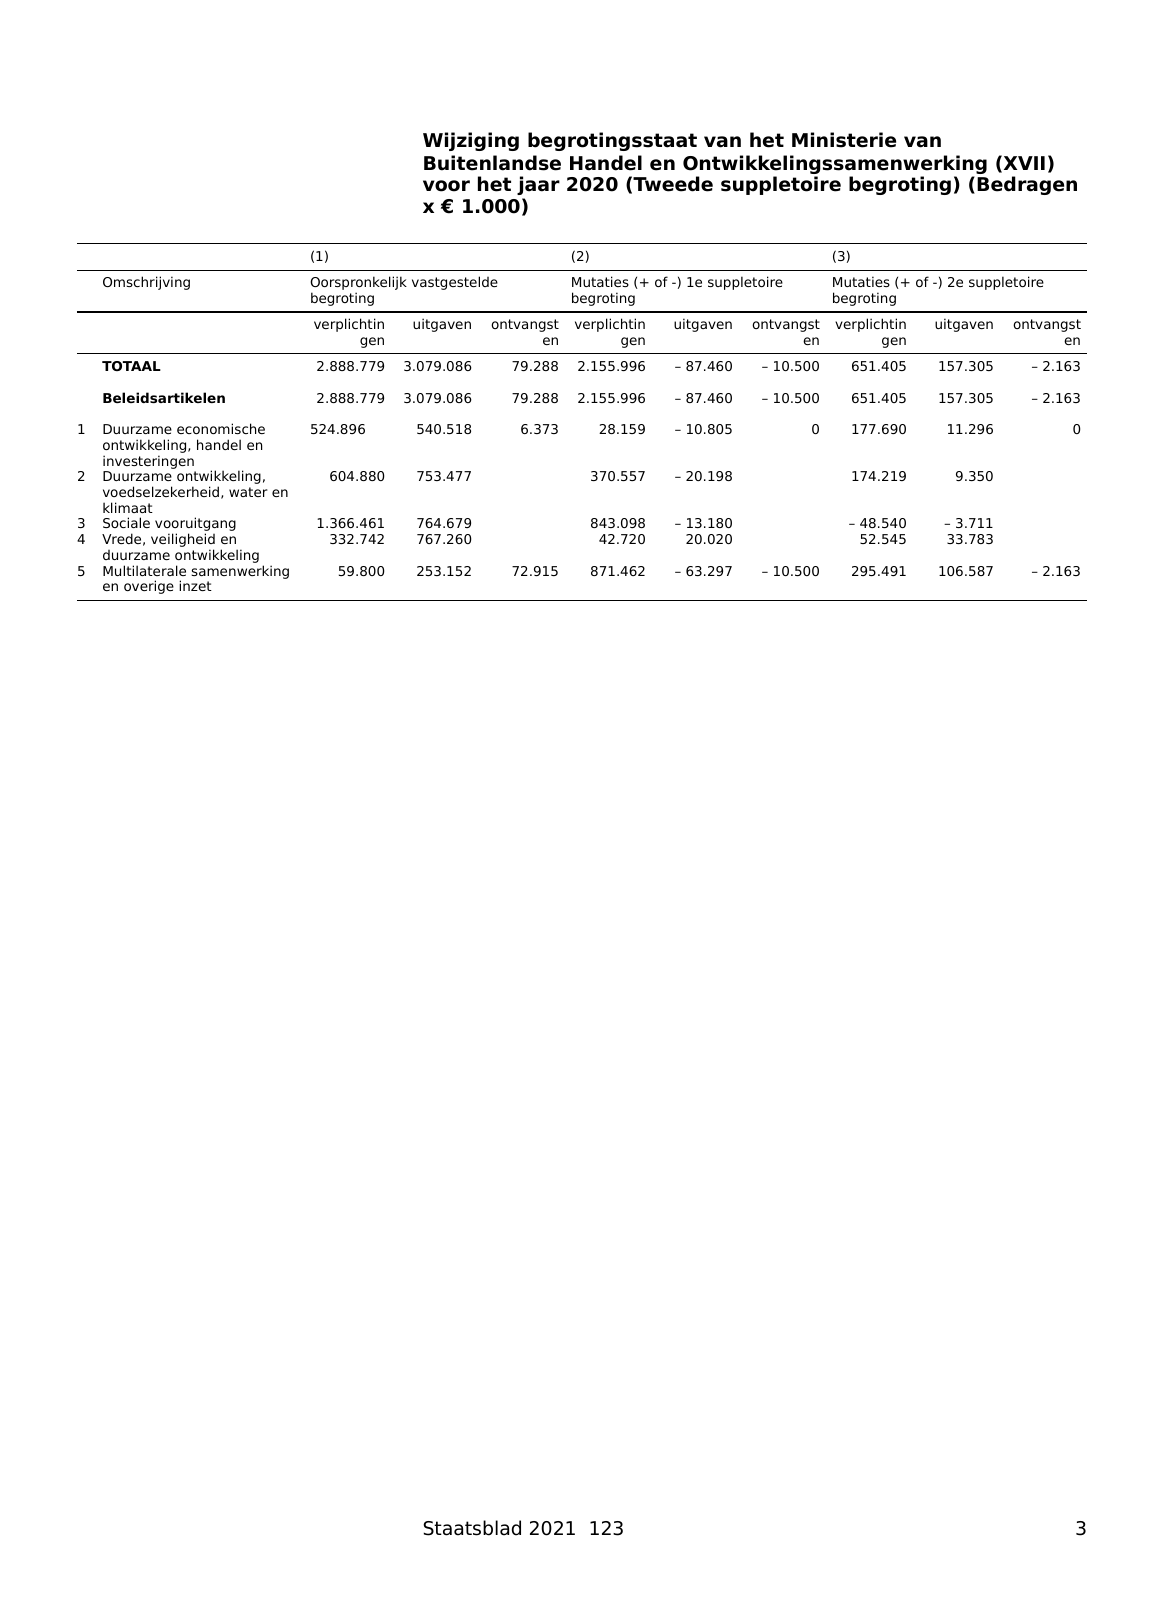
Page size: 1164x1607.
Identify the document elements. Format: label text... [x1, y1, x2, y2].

table_cell [739, 406, 826, 422]
table_cell [96, 406, 304, 422]
table_cell [77, 271, 96, 311]
subtitle Wijziging begrotingsstaat van het Ministerie van Buitenlandse Handel en Ontwikkelingssamenwerking (XVII) voor het jaar 2020 (Tweede suppletoire begroting) (Bedragen x € 1.000) [422, 130, 1087, 218]
table_cell 157.305 [913, 354, 999, 375]
table_cell Duurzame economische ontwikkeling, handel en investeringen [96, 422, 304, 469]
table_cell 0 [739, 422, 826, 469]
table_cell 843.098 [565, 516, 652, 532]
table_cell Sociale vooruitgang [96, 516, 304, 532]
table_cell 295.491 [826, 564, 913, 599]
table_cell – 2.163 [1000, 564, 1087, 599]
table_cell 604.880 [304, 469, 391, 516]
table_cell 767.260 [391, 532, 478, 563]
table_header (2) [565, 244, 826, 269]
table_cell 4 [77, 532, 96, 563]
table_cell 253.152 [391, 564, 478, 599]
table_cell 2.888.779 [304, 354, 391, 375]
table_header [77, 244, 96, 269]
table_header [96, 244, 304, 269]
table_cell 524.896 [304, 422, 391, 469]
table_cell – 87.460 [652, 354, 739, 375]
table_cell Multilaterale samenwerking en overige inzet [96, 564, 304, 599]
table_cell [96, 313, 304, 353]
table_cell 651.405 [826, 390, 913, 406]
table_cell [391, 375, 478, 390]
table_cell [739, 516, 826, 532]
table_cell [77, 313, 96, 353]
table_cell 764.679 [391, 516, 478, 532]
table_cell [1000, 516, 1087, 532]
table_cell [652, 375, 739, 390]
table_cell 540.518 [391, 422, 478, 469]
table_cell [826, 406, 913, 422]
table_cell verplichtingen [565, 313, 652, 353]
table_cell Vrede, veiligheid en duurzame ontwikkeling [96, 532, 304, 563]
table_cell 0 [1000, 422, 1087, 469]
table_cell – 20.198 [652, 469, 739, 516]
table_cell [1000, 469, 1087, 516]
table_cell [304, 406, 391, 422]
table_cell Mutaties (+ of -) 1e suppletoire begroting [565, 271, 826, 311]
table_cell [739, 532, 826, 563]
table_cell 79.288 [478, 354, 565, 375]
table_cell 3 [77, 516, 96, 532]
table_cell [1000, 375, 1087, 390]
table_cell 9.350 [913, 469, 999, 516]
table_cell [96, 375, 304, 390]
table_cell [1000, 532, 1087, 563]
table_cell ontvangsten [478, 313, 565, 353]
table_cell [1000, 406, 1087, 422]
table_cell [304, 375, 391, 390]
table_cell 79.288 [478, 390, 565, 406]
table_cell – 63.297 [652, 564, 739, 599]
table_cell [565, 375, 652, 390]
table_cell Mutaties (+ of -) 2e suppletoire begroting [826, 271, 1087, 311]
table_cell 59.800 [304, 564, 391, 599]
table_cell [478, 469, 565, 516]
table_cell 3.079.086 [391, 354, 478, 375]
table_cell – 2.163 [1000, 354, 1087, 375]
table_cell 2 [77, 469, 96, 516]
table_cell 753.477 [391, 469, 478, 516]
table_cell Oorspronkelijk vastgestelde begroting [304, 271, 565, 311]
table_cell – 10.500 [739, 564, 826, 599]
table_cell 370.557 [565, 469, 652, 516]
table_cell 5 [77, 564, 96, 599]
table_cell – 13.180 [652, 516, 739, 532]
table_cell 28.159 [565, 422, 652, 469]
table_cell 6.373 [478, 422, 565, 469]
table_cell 157.305 [913, 390, 999, 406]
table_cell verplichtingen [304, 313, 391, 353]
table_cell 1 [77, 422, 96, 469]
table_cell 20.020 [652, 532, 739, 563]
table_cell 332.742 [304, 532, 391, 563]
table_cell 42.720 [565, 532, 652, 563]
table_cell Omschrijving [96, 271, 304, 311]
table_cell 174.219 [826, 469, 913, 516]
table_cell 72.915 [478, 564, 565, 599]
table_cell [652, 406, 739, 422]
table_cell [77, 375, 96, 390]
table_cell – 10.500 [739, 390, 826, 406]
table_cell 2.888.779 [304, 390, 391, 406]
table_cell 2.155.996 [565, 390, 652, 406]
table_cell ontvangsten [1000, 313, 1087, 353]
table_cell [913, 406, 999, 422]
table_cell [478, 406, 565, 422]
table_cell [739, 375, 826, 390]
table_cell [478, 516, 565, 532]
table_cell Duurzame ontwikkeling, voedselzekerheid, water en klimaat [96, 469, 304, 516]
table_cell [391, 406, 478, 422]
table_header (3) [826, 244, 1087, 269]
table_cell – 87.460 [652, 390, 739, 406]
table_cell – 3.711 [913, 516, 999, 532]
table_cell 3.079.086 [391, 390, 478, 406]
table_cell [565, 406, 652, 422]
table_cell [77, 354, 96, 375]
table_cell 2.155.996 [565, 354, 652, 375]
table_cell [77, 406, 96, 422]
table_cell uitgaven [652, 313, 739, 353]
table_cell Beleidsartikelen [96, 390, 304, 406]
table_cell ontvangsten [739, 313, 826, 353]
table_cell [478, 375, 565, 390]
table_header (1) [304, 244, 565, 269]
table_cell uitgaven [391, 313, 478, 353]
table_cell [913, 375, 999, 390]
table_cell TOTAAL [96, 354, 304, 375]
table_cell 52.545 [826, 532, 913, 563]
table_cell uitgaven [913, 313, 999, 353]
table_cell verplichtingen [826, 313, 913, 353]
table_cell 106.587 [913, 564, 999, 599]
table_cell 871.462 [565, 564, 652, 599]
table_cell [826, 375, 913, 390]
table_cell 1.366.461 [304, 516, 391, 532]
table_cell 11.296 [913, 422, 999, 469]
table_cell – 10.500 [739, 354, 826, 375]
table_cell – 10.805 [652, 422, 739, 469]
table_cell – 2.163 [1000, 390, 1087, 406]
table_cell [739, 469, 826, 516]
table_cell 33.783 [913, 532, 999, 563]
table_cell [77, 390, 96, 406]
table_cell [478, 532, 565, 563]
table_cell – 48.540 [826, 516, 913, 532]
table_cell 177.690 [826, 422, 913, 469]
table_cell 651.405 [826, 354, 913, 375]
